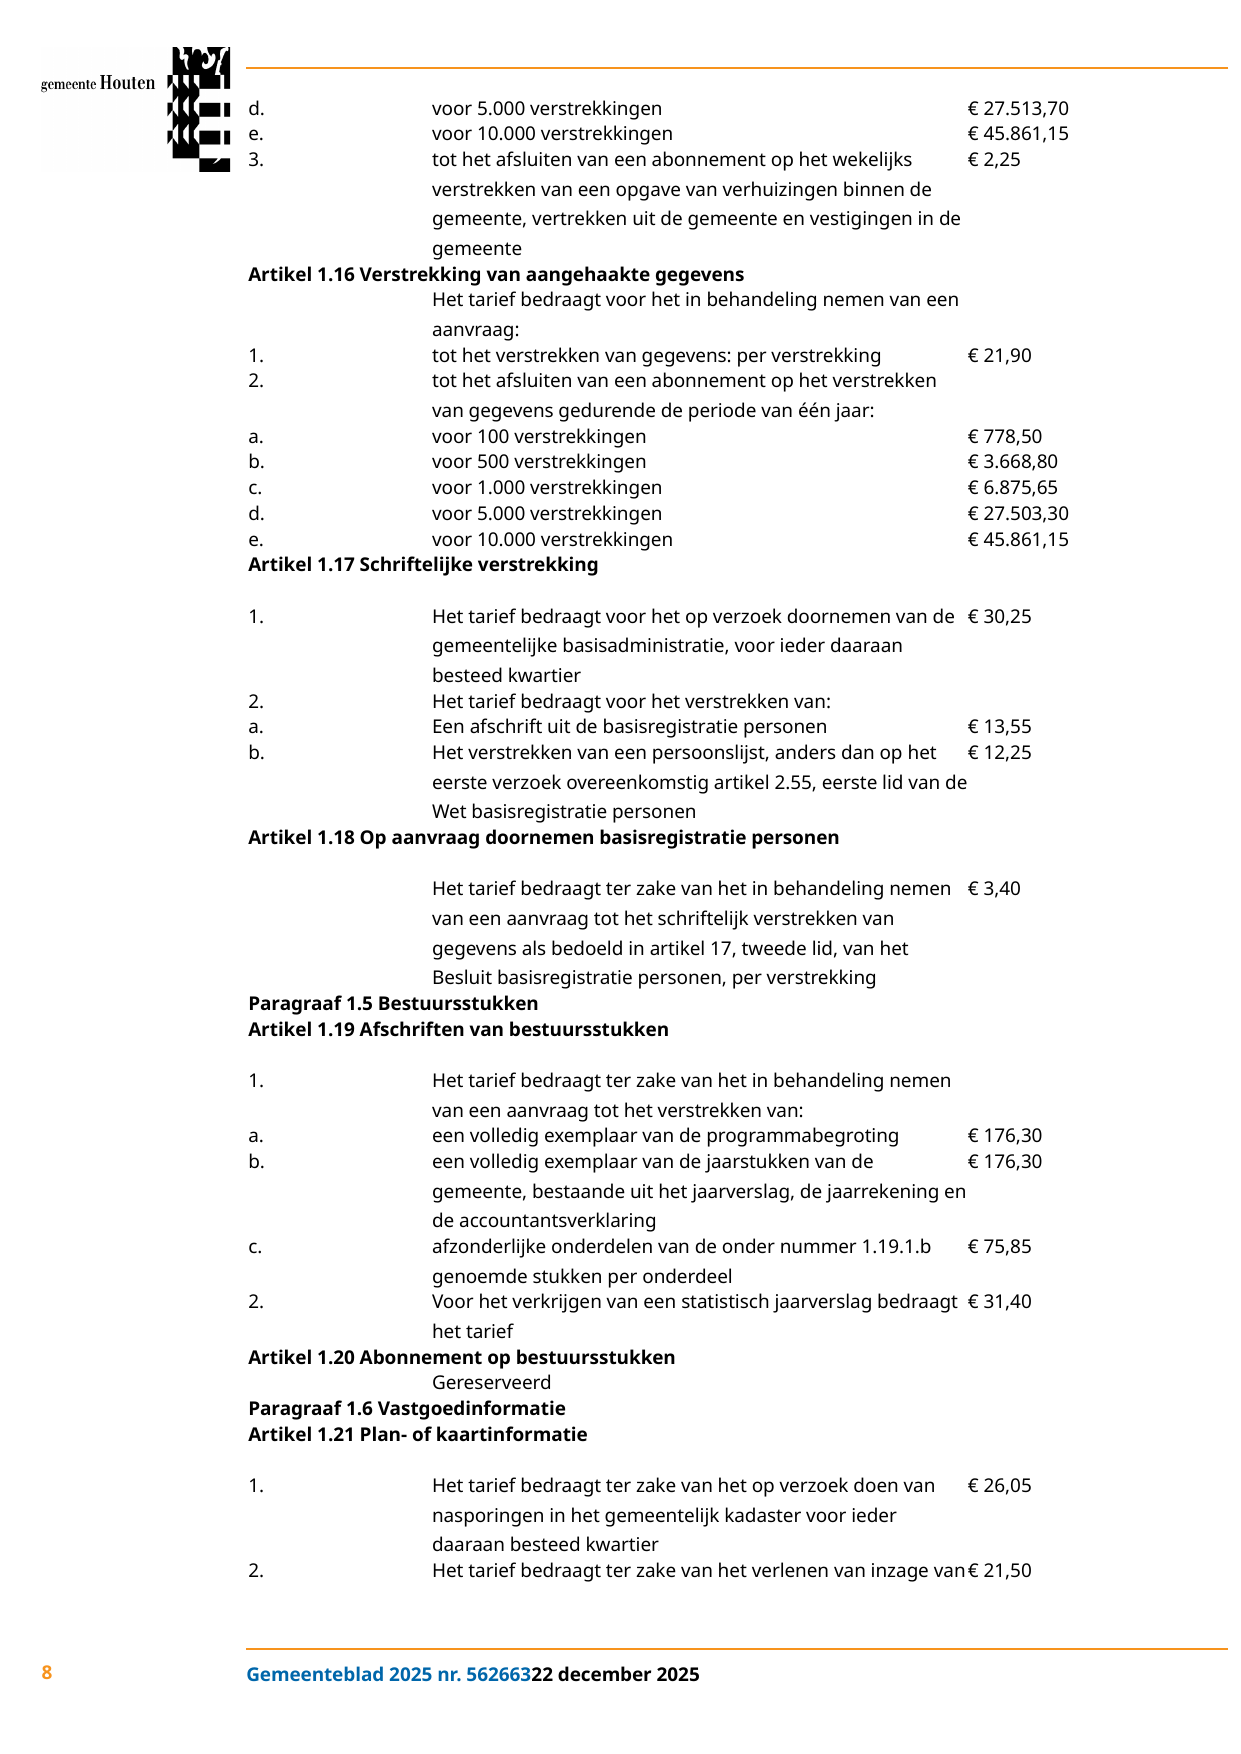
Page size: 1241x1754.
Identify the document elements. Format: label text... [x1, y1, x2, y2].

table_cell Voor het verkrijgen van een statistisch jaarverslag bedraagt het tarief [432, 1289, 968, 1344]
table_cell a. [248, 423, 432, 448]
table_cell Paragraaf 1.5 Bestuursstukken [248, 990, 1152, 1016]
table_cell Artikel 1.16 Verstrekking van aangehaakte gegevens [248, 261, 1152, 286]
table_cell Het tarief bedraagt voor het in behandeling nemen van een aanvraag: [432, 286, 968, 342]
table_cell € 778,50 [968, 423, 1152, 448]
table_cell Gereserveerd [432, 1370, 968, 1395]
table_cell a. [248, 1123, 432, 1148]
table_cell [432, 1042, 968, 1067]
table_cell Het tarief bedraagt voor het verstrekken van: [432, 688, 968, 713]
table_cell b. [248, 1148, 432, 1233]
table_cell € 2,25 [968, 146, 1152, 261]
table_cell € 6.875,65 [968, 474, 1152, 500]
table_cell € 30,25 [968, 603, 1152, 688]
table_cell Artikel 1.21 Plan- of kaartinformatie [248, 1421, 1152, 1447]
table_cell 1. [248, 1067, 432, 1123]
table_cell voor 10.000 verstrekkingen [432, 526, 968, 551]
table_cell € 27.503,30 [968, 500, 1152, 526]
table_cell [432, 577, 968, 603]
table_cell [968, 1042, 1152, 1067]
table_cell Paragraaf 1.6 Vastgoedinformatie [248, 1395, 1152, 1421]
table_cell voor 500 verstrekkingen [432, 449, 968, 474]
picture [41, 47, 231, 172]
table_cell Een afschrift uit de basisregistratie personen [432, 714, 968, 739]
table_cell voor 10.000 verstrekkingen [432, 121, 968, 146]
table_cell 1. [248, 1473, 432, 1557]
table_cell € 176,30 [968, 1148, 1152, 1233]
table_cell € 75,85 [968, 1233, 1152, 1288]
table_cell € 176,30 [968, 1123, 1152, 1148]
table_cell Het tarief bedraagt ter zake van het verlenen van inzage van [432, 1558, 968, 1583]
table_cell 1. [248, 603, 432, 688]
table_cell Artikel 1.17 Schriftelijke verstrekking [248, 551, 1152, 577]
table_cell tot het afsluiten van een abonnement op het wekelijks verstrekken van een opgave van verhuizingen binnen de gemeente, vertrekken uit de gemeente en vestigingen in de gemeente [432, 146, 968, 261]
table_cell tot het verstrekken van gegevens: per verstrekking [432, 342, 968, 367]
table_cell d. [248, 95, 432, 121]
table_cell d. [248, 500, 432, 526]
table_cell 2. [248, 368, 432, 423]
table_cell Artikel 1.18 Op aanvraag doornemen basisregistratie personen [248, 824, 1152, 850]
table_cell [432, 1447, 968, 1472]
table_cell € 3.668,80 [968, 449, 1152, 474]
table_cell [968, 688, 1152, 713]
table_cell [248, 1042, 432, 1067]
table_cell [248, 286, 432, 342]
table_cell voor 100 verstrekkingen [432, 423, 968, 448]
table_cell € 45.861,15 [968, 526, 1152, 551]
table_cell € 21,90 [968, 342, 1152, 367]
table_cell e. [248, 121, 432, 146]
table_cell [968, 368, 1152, 423]
table_cell [968, 1370, 1152, 1395]
table_cell b. [248, 739, 432, 824]
table_cell [432, 850, 968, 876]
table_cell [248, 1370, 432, 1395]
table_cell 2. [248, 1558, 432, 1583]
table_cell Het tarief bedraagt ter zake van het op verzoek doen van nasporingen in het gemeentelijk kadaster voor ieder daaraan besteed kwartier [432, 1473, 968, 1557]
table_cell € 31,40 [968, 1289, 1152, 1344]
table_cell € 3,40 [968, 876, 1152, 990]
table_cell tot het afsluiten van een abonnement op het verstrekken van gegevens gedurende de periode van één jaar: [432, 368, 968, 423]
table_cell e. [248, 526, 432, 551]
table_cell € 27.513,70 [968, 95, 1152, 121]
table_cell Artikel 1.20 Abonnement op bestuursstukken [248, 1344, 1152, 1369]
table_cell voor 5.000 verstrekkingen [432, 95, 968, 121]
table_cell [968, 1067, 1152, 1123]
table_cell [248, 577, 432, 603]
table_cell Het verstrekken van een persoonslijst, anders dan op het eerste verzoek overeenkomstig artikel 2.55, eerste lid van de Wet basisregistratie personen [432, 739, 968, 824]
table_cell Het tarief bedraagt ter zake van het in behandeling nemen van een aanvraag tot het schriftelijk verstrekken van gegevens als bedoeld in artikel 17, tweede lid, van het Besluit basisregistratie personen, per verstrekking [432, 876, 968, 990]
table_cell 3. [248, 146, 432, 261]
table_cell 2. [248, 1289, 432, 1344]
table_cell [248, 850, 432, 876]
table_cell € 13,55 [968, 714, 1152, 739]
table_cell 2. [248, 688, 432, 713]
table_cell c. [248, 474, 432, 500]
table_cell [248, 1447, 432, 1472]
table_cell [968, 850, 1152, 876]
table_cell 1. [248, 342, 432, 367]
table_cell [968, 1447, 1152, 1472]
table_cell voor 1.000 verstrekkingen [432, 474, 968, 500]
table_cell een volledig exemplaar van de programmabegroting [432, 1123, 968, 1148]
table_cell a. [248, 714, 432, 739]
table_cell € 26,05 [968, 1473, 1152, 1557]
table_cell b. [248, 449, 432, 474]
table_cell voor 5.000 verstrekkingen [432, 500, 968, 526]
table_cell [968, 286, 1152, 342]
table_cell Het tarief bedraagt voor het op verzoek doornemen van de gemeentelijke basisadministratie, voor ieder daaraan besteed kwartier [432, 603, 968, 688]
table_cell c. [248, 1233, 432, 1288]
table_cell een volledig exemplaar van de jaarstukken van de gemeente, bestaande uit het jaarverslag, de jaarrekening en de accountantsverklaring [432, 1148, 968, 1233]
table_cell [968, 577, 1152, 603]
table_cell [248, 876, 432, 990]
table_cell Artikel 1.19 Afschriften van bestuursstukken [248, 1016, 1152, 1042]
table_cell afzonderlijke onderdelen van de onder nummer 1.19.1.b genoemde stukken per onderdeel [432, 1233, 968, 1288]
table_cell € 12,25 [968, 739, 1152, 824]
table_cell Het tarief bedraagt ter zake van het in behandeling nemen van een aanvraag tot het verstrekken van: [432, 1067, 968, 1123]
table_cell € 45.861,15 [968, 121, 1152, 146]
table_cell € 21,50 [968, 1558, 1152, 1583]
